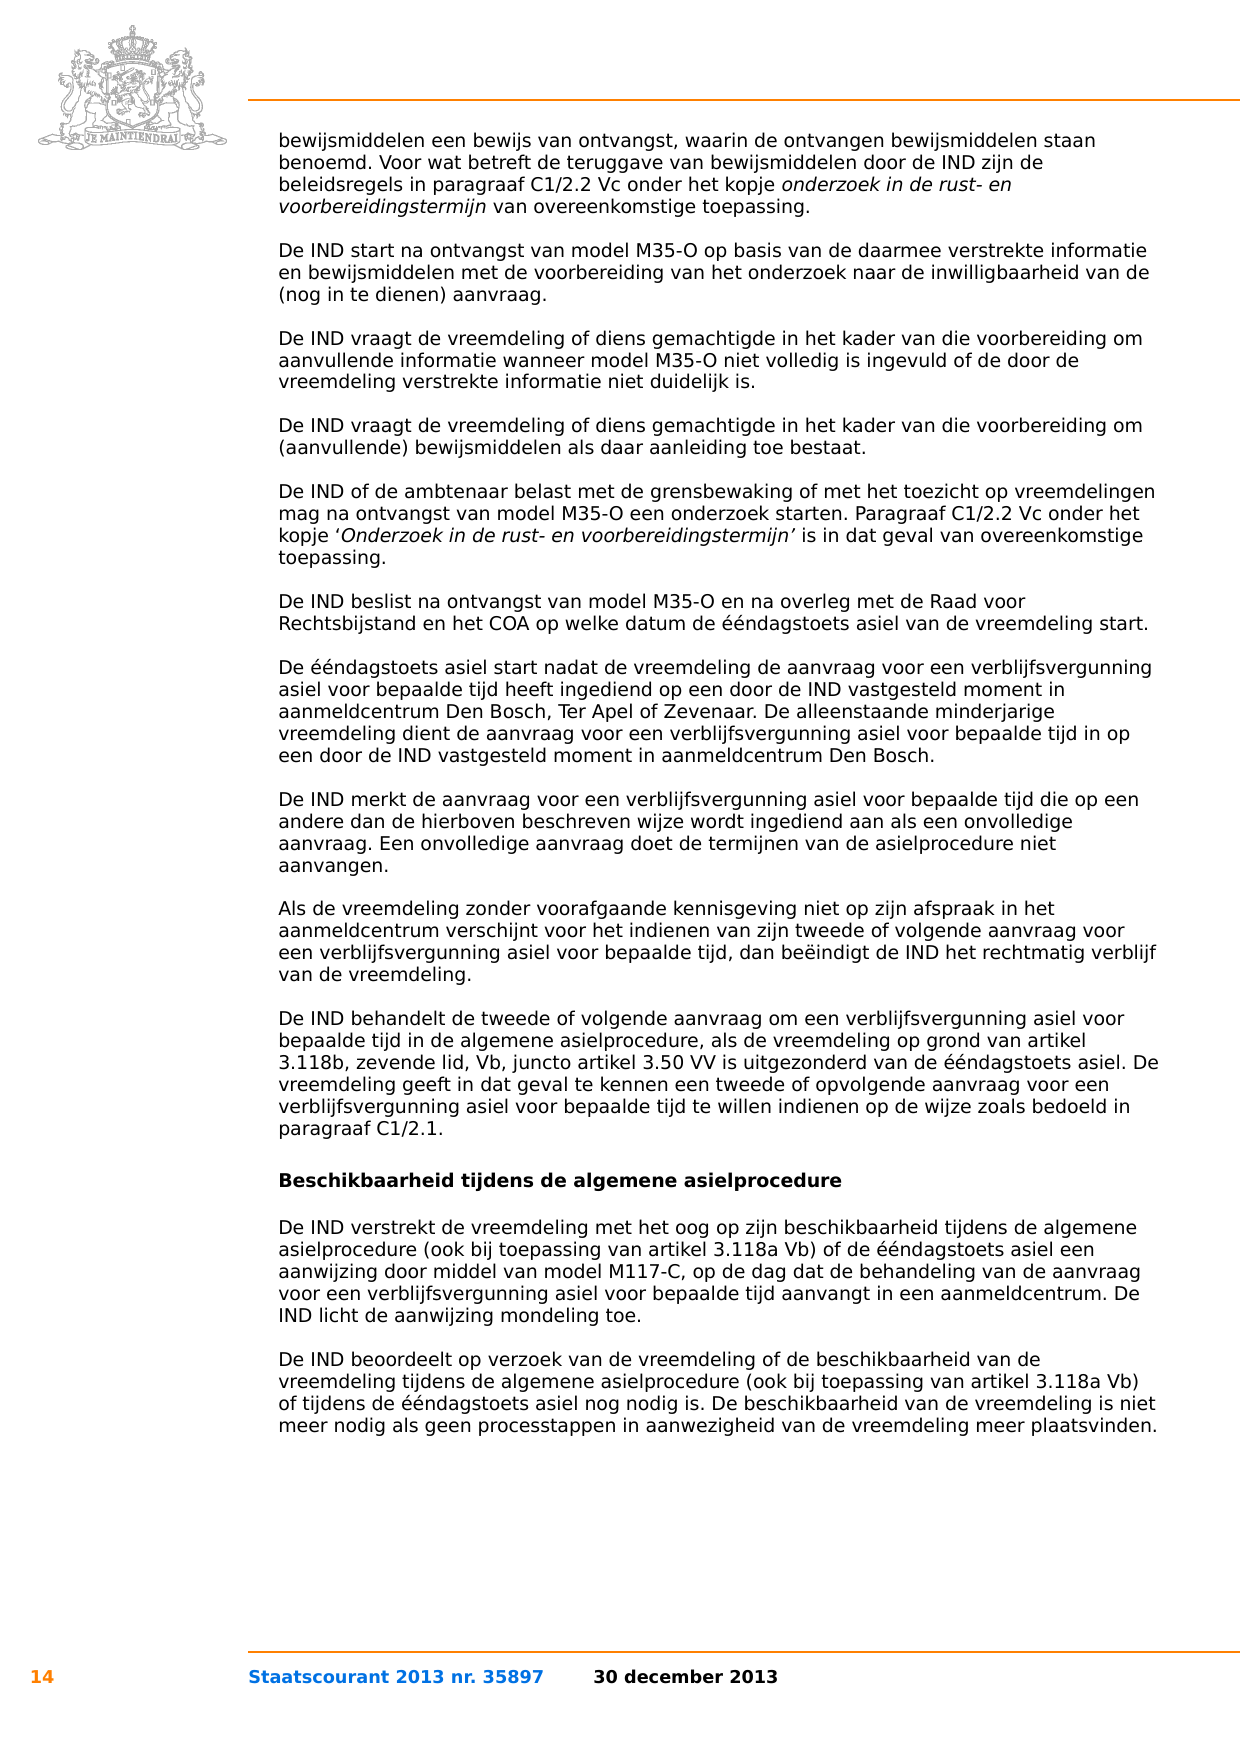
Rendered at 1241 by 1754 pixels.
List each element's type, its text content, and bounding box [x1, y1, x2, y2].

text De IND beoordeelt op verzoek van de vreemdeling of de beschikbaarheid van de vreemdeling tijdens de algemene asielprocedure (ook bij toepassing van artikel 3.118a Vb) of tijdens de ééndagstoets asiel nog nodig is. De beschikbaarheid van de vreemdeling is niet meer nodig als geen processtappen in aanwezigheid van de vreemdeling meer plaatsvinden. [278, 1349, 1163, 1437]
text De IND vraagt de vreemdeling of diens gemachtigde in het kader van die voorbereiding om (aanvullende) bewijsmiddelen als daar aanleiding toe bestaat. [278, 415, 1163, 459]
picture [38, 25, 227, 150]
text De IND of de ambtenaar belast met de grensbewaking of met het toezicht op vreemdelingen mag na ontvangst van model M35-O een onderzoek starten. Paragraaf C1/2.2 Vc onder het kopje ‘Onderzoek in de rust- en voorbereidingstermijn’ is in dat geval van overeenkomstige toepassing. [278, 481, 1163, 569]
text Als de vreemdeling zonder voorafgaande kennisgeving niet op zijn afspraak in het aanmeldcentrum verschijnt voor het indienen van zijn tweede of volgende aanvraag voor een verblijfsvergunning asiel voor bepaalde tijd, dan beëindigt de IND het rechtmatig verblijf van de vreemdeling. [278, 898, 1163, 986]
text De IND vraagt de vreemdeling of diens gemachtigde in het kader van die voorbereiding om aanvullende informatie wanneer model M35-O niet volledig is ingevuld of de door de vreemdeling verstrekte informatie niet duidelijk is. [278, 327, 1163, 393]
text De IND start na ontvangst van model M35-O op basis van de daarmee verstrekte informatie en bewijsmiddelen met de voorbereiding van het onderzoek naar de inwilligbaarheid van de (nog in te dienen) aanvraag. [278, 240, 1163, 306]
text De IND behandelt de tweede of volgende aanvraag om een verblijfsvergunning asiel voor bepaalde tijd in de algemene asielprocedure, als de vreemdeling op grond van artikel 3.118b, zevende lid, Vb, juncto artikel 3.50 VV is uitgezonderd van de ééndagstoets asiel. De vreemdeling geeft in dat geval te kennen een tweede of opvolgende aanvraag voor een verblijfsvergunning asiel voor bepaalde tijd te willen indienen op de wijze zoals bedoeld in paragraaf C1/2.1. [278, 1008, 1163, 1140]
text De ééndagstoets asiel start nadat de vreemdeling de aanvraag voor een verblijfsvergunning asiel voor bepaalde tijd heeft ingediend op een door de IND vastgesteld moment in aanmeldcentrum Den Bosch, Ter Apel of Zevenaar. De alleenstaande minderjarige vreemdeling dient de aanvraag voor een verblijfsvergunning asiel voor bepaalde tijd in op een door de IND vastgesteld moment in aanmeldcentrum Den Bosch. [278, 657, 1163, 767]
subtitle Beschikbaarheid tijdens de algemene asielprocedure [278, 1170, 1163, 1192]
text De IND verstrekt de vreemdeling met het oog op zijn beschikbaarheid tijdens de algemene asielprocedure (ook bij toepassing van artikel 3.118a Vb) of de ééndagstoets asiel een aanwijzing door middel van model M117-C, op de dag dat de behandeling van de aanvraag voor een verblijfsvergunning asiel voor bepaalde tijd aanvangt in een aanmeldcentrum. De IND licht de aanwijzing mondeling toe. [278, 1217, 1163, 1327]
text bewijsmiddelen een bewijs van ontvangst, waarin de ontvangen bewijsmiddelen staan benoemd. Voor wat betreft de teruggave van bewijsmiddelen door de IND zijn de beleidsregels in paragraaf C1/2.2 Vc onder het kopje onderzoek in de rust- en voorbereidingstermijn van overeenkomstige toepassing. [278, 130, 1163, 218]
text De IND beslist na ontvangst van model M35-O en na overleg met de Raad voor Rechtsbijstand en het COA op welke datum de ééndagstoets asiel van de vreemdeling start. [278, 591, 1163, 635]
text De IND merkt de aanvraag voor een verblijfsvergunning asiel voor bepaalde tijd die op een andere dan de hierboven beschreven wijze wordt ingediend aan als een onvolledige aanvraag. Een onvolledige aanvraag doet de termijnen van de asielprocedure niet aanvangen. [278, 788, 1163, 876]
